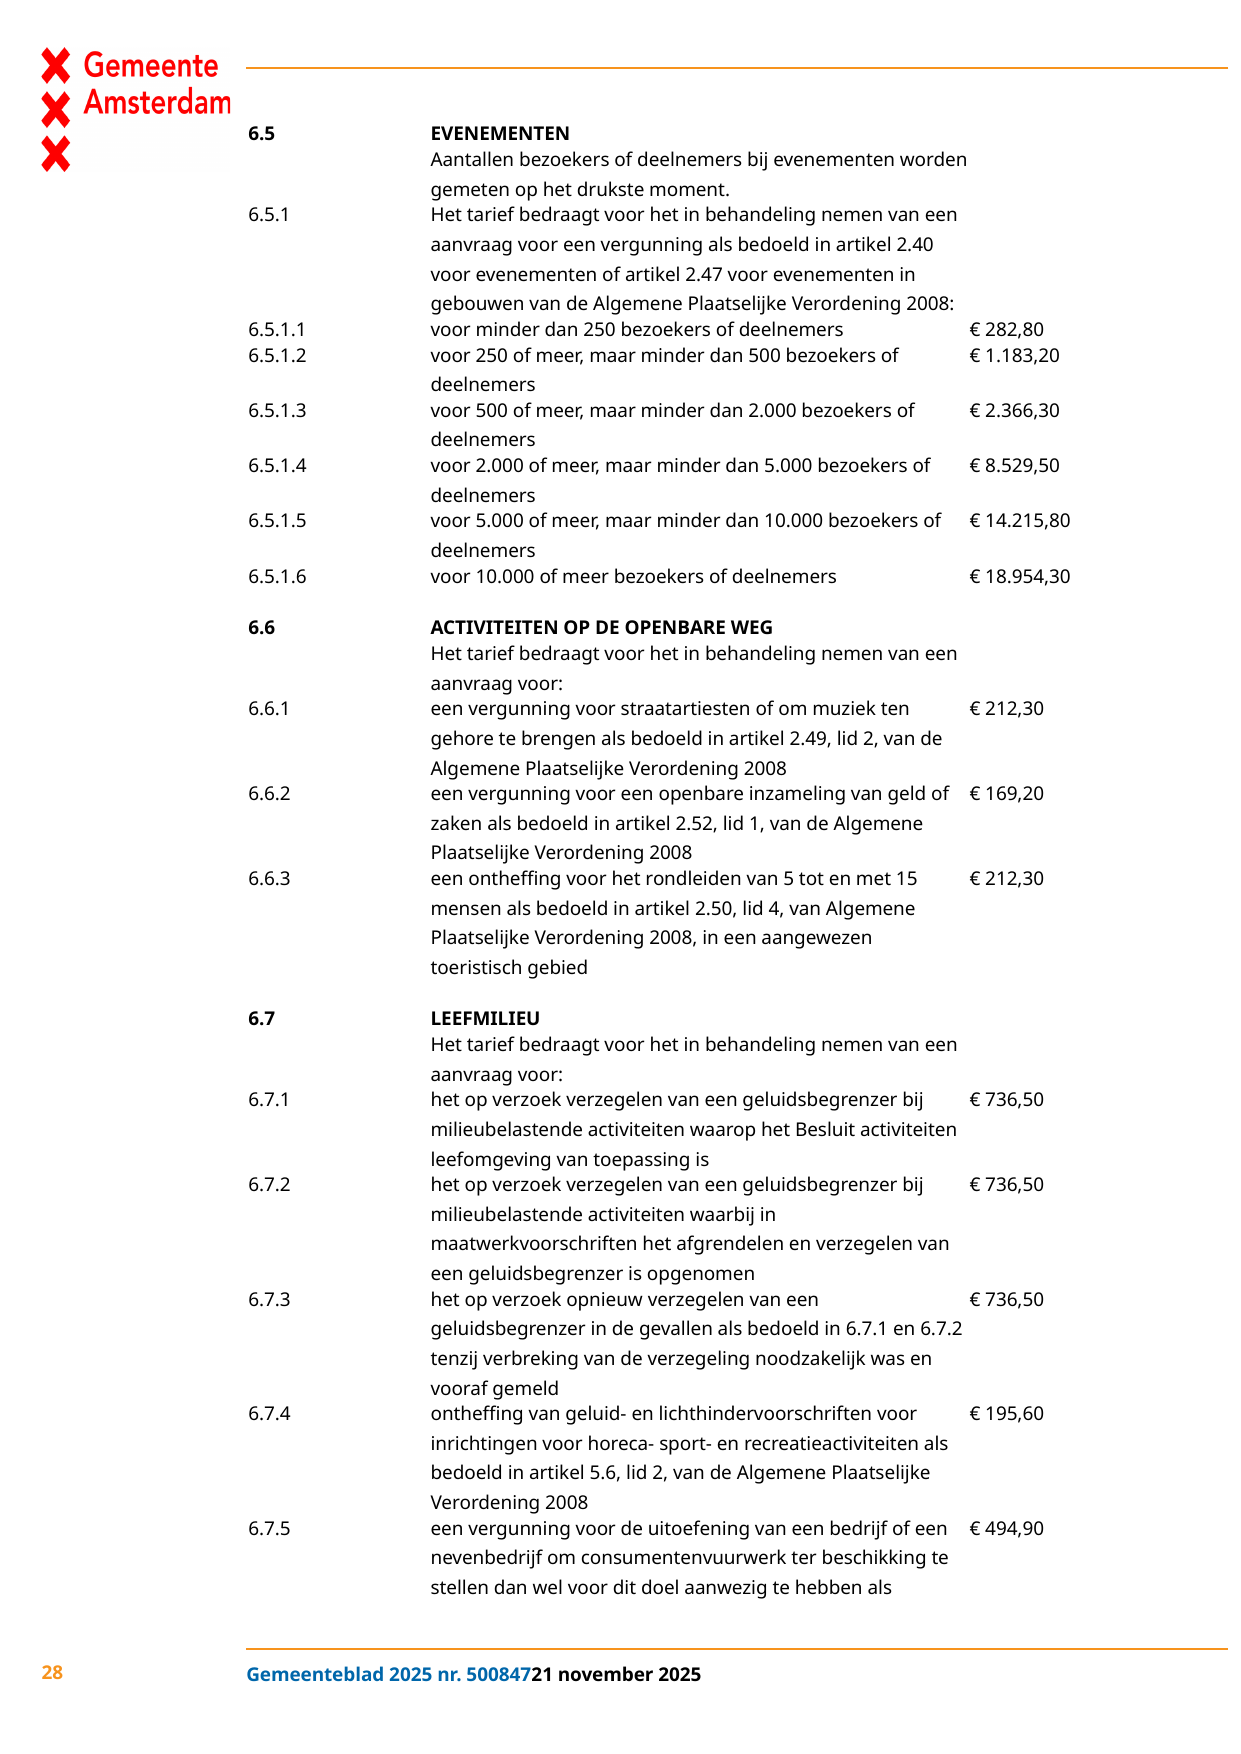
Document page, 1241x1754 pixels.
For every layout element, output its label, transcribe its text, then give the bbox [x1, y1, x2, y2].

table_cell [248, 146, 430, 202]
table_cell [430, 95, 969, 121]
table_cell [969, 146, 1152, 202]
table_cell voor 2.000 of meer, maar minder dan 5.000 bezoekers of deelnemers [430, 453, 969, 508]
table_cell [969, 1031, 1152, 1087]
table_cell [969, 640, 1152, 696]
table_cell 6.7.4 [248, 1400, 430, 1515]
table_cell een vergunning voor de uitoefening van een bedrijf of een nevenbedrijf om consumentenvuurwerk ter beschikking te stellen dan wel voor dit doel aanwezig te hebben als [430, 1515, 969, 1600]
table_cell [969, 95, 1152, 121]
table_cell 6.5.1.1 [248, 316, 430, 342]
table_cell 6.5 [248, 121, 430, 146]
table_cell € 494,90 [969, 1515, 1152, 1600]
table_cell [430, 589, 969, 614]
table_cell LEEFMILIEU [430, 1006, 969, 1031]
table_cell [248, 589, 430, 614]
table_cell € 282,80 [969, 316, 1152, 342]
table_cell [248, 95, 430, 121]
table_cell [430, 980, 969, 1006]
table_cell Het tarief bedraagt voor het in behandeling nemen van een aanvraag voor: [430, 640, 969, 696]
table_cell het op verzoek opnieuw verzegelen van een geluidsbegrenzer in de gevallen als bedoeld in 6.7.1 en 6.7.2 tenzij verbreking van de verzegeling noodzakelijk was en vooraf gemeld [430, 1286, 969, 1400]
table_cell € 195,60 [969, 1400, 1152, 1515]
table_cell [248, 640, 430, 696]
table_cell 6.6.2 [248, 780, 430, 865]
table_cell 6.6 [248, 615, 430, 640]
table_cell € 736,50 [969, 1171, 1152, 1286]
table_cell Het tarief bedraagt voor het in behandeling nemen van een aanvraag voor: [430, 1031, 969, 1087]
table_cell 6.6.1 [248, 696, 430, 780]
table_cell voor 250 of meer, maar minder dan 500 bezoekers of deelnemers [430, 342, 969, 397]
table_cell € 14.215,80 [969, 508, 1152, 563]
table_cell 6.5.1.3 [248, 397, 430, 452]
table_cell [969, 121, 1152, 146]
table_cell 6.7.2 [248, 1171, 430, 1286]
table_cell 6.5.1 [248, 202, 430, 316]
table_cell 6.7.3 [248, 1286, 430, 1400]
table_cell [969, 615, 1152, 640]
table_cell 6.6.3 [248, 865, 430, 980]
table_cell € 169,20 [969, 780, 1152, 865]
table_cell Het tarief bedraagt voor het in behandeling nemen van een aanvraag voor een vergunning als bedoeld in artikel 2.40 voor evenementen of artikel 2.47 voor evenementen in gebouwen van de Algemene Plaatselijke Verordening 2008: [430, 202, 969, 316]
table_cell voor 5.000 of meer, maar minder dan 10.000 bezoekers of deelnemers [430, 508, 969, 563]
table_cell een ontheffing voor het rondleiden van 5 tot en met 15 mensen als bedoeld in artikel 2.50, lid 4, van Algemene Plaatselijke Verordening 2008, in een aangewezen toeristisch gebied [430, 865, 969, 980]
table_cell € 2.366,30 [969, 397, 1152, 452]
table_cell € 736,50 [969, 1286, 1152, 1400]
table_cell 6.7.5 [248, 1515, 430, 1600]
table_cell EVENEMENTEN [430, 121, 969, 146]
table_cell het op verzoek verzegelen van een geluidsbegrenzer bij milieubelastende activiteiten waarop het Besluit activiteiten leefomgeving van toepassing is [430, 1087, 969, 1171]
table_cell voor 10.000 of meer bezoekers of deelnemers [430, 563, 969, 589]
table_cell € 212,30 [969, 865, 1152, 980]
table_cell Aantallen bezoekers of deelnemers bij evenementen worden gemeten op het drukste moment. [430, 146, 969, 202]
table_cell [969, 202, 1152, 316]
table_cell [969, 1006, 1152, 1031]
table_cell [248, 980, 430, 1006]
table_cell 6.7 [248, 1006, 430, 1031]
table_cell het op verzoek verzegelen van een geluidsbegrenzer bij milieubelastende activiteiten waarbij in maatwerkvoorschriften het afgrendelen en verzegelen van een geluidsbegrenzer is opgenomen [430, 1171, 969, 1286]
table_cell een vergunning voor straatartiesten of om muziek ten gehore te brengen als bedoeld in artikel 2.49, lid 2, van de Algemene Plaatselijke Verordening 2008 [430, 696, 969, 780]
table_cell ACTIVITEITEN OP DE OPENBARE WEG [430, 615, 969, 640]
table_cell 6.5.1.5 [248, 508, 430, 563]
table_cell [248, 1031, 430, 1087]
picture [41, 47, 231, 172]
table_cell € 212,30 [969, 696, 1152, 780]
table_cell voor 500 of meer, maar minder dan 2.000 bezoekers of deelnemers [430, 397, 969, 452]
table_cell 6.5.1.6 [248, 563, 430, 589]
table_cell voor minder dan 250 bezoekers of deelnemers [430, 316, 969, 342]
table_cell € 18.954,30 [969, 563, 1152, 589]
table_cell ontheffing van geluid- en lichthindervoorschriften voor inrichtingen voor horeca- sport- en recreatieactiviteiten als bedoeld in artikel 5.6, lid 2, van de Algemene Plaatselijke Verordening 2008 [430, 1400, 969, 1515]
table_cell 6.5.1.2 [248, 342, 430, 397]
table_cell € 736,50 [969, 1087, 1152, 1171]
table_cell € 8.529,50 [969, 453, 1152, 508]
table_cell [969, 589, 1152, 614]
table_cell een vergunning voor een openbare inzameling van geld of zaken als bedoeld in artikel 2.52, lid 1, van de Algemene Plaatselijke Verordening 2008 [430, 780, 969, 865]
table_cell 6.7.1 [248, 1087, 430, 1171]
table_cell 6.5.1.4 [248, 453, 430, 508]
table_cell € 1.183,20 [969, 342, 1152, 397]
table_cell [969, 980, 1152, 1006]
